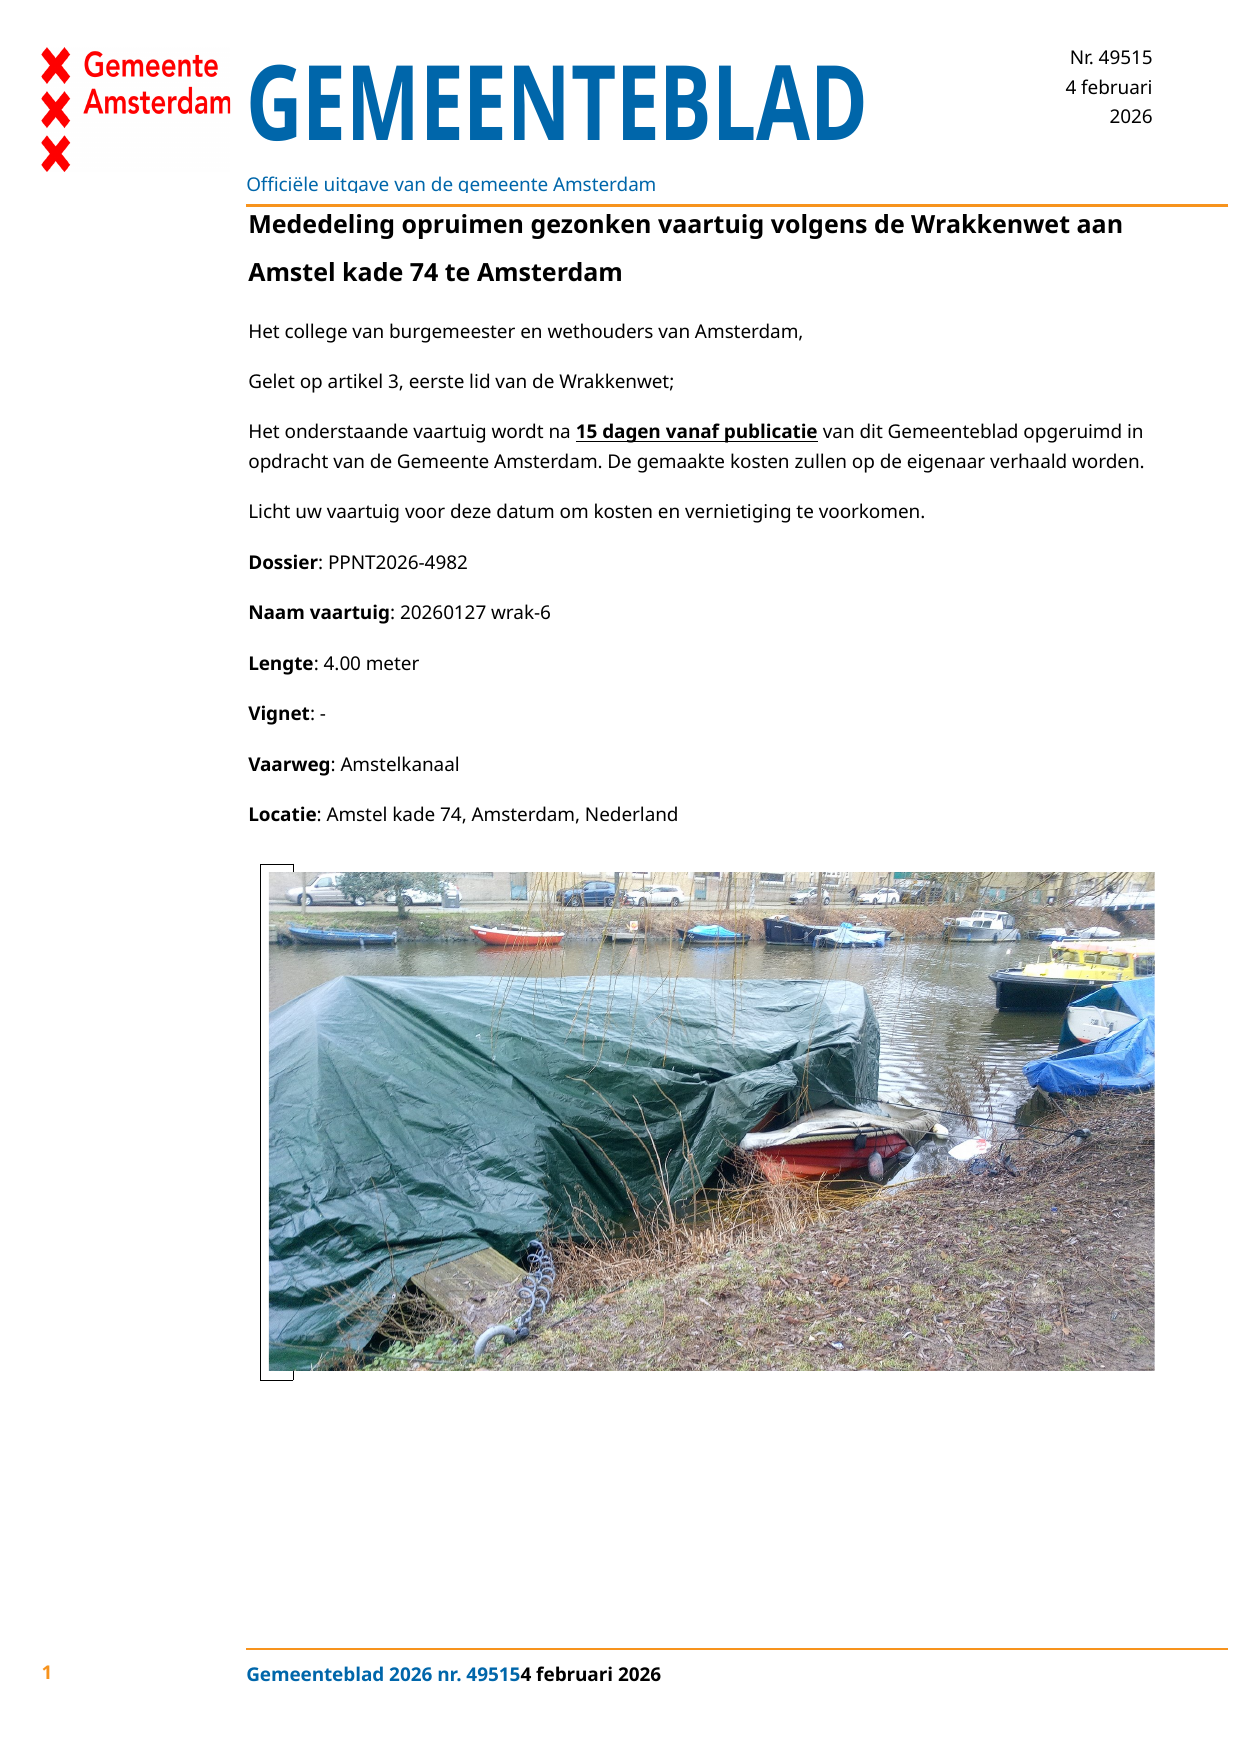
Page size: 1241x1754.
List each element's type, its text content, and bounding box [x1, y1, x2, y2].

picture [41, 47, 231, 172]
text Mededeling opruimen gezonken vaartuig volgens de Wrakkenwet aan Amstel kade 74 te Amsterdam [248, 207, 1152, 288]
text Licht uw vaartuig voor deze datum om kosten en vernietiging te voorkomen. [248, 499, 1152, 524]
text Naam vaartuig: 20260127 wrak-6 [248, 599, 1152, 625]
text Het college van burgemeester en wethouders van Amsterdam, [248, 318, 1152, 344]
text Gelet op artikel 3, eerste lid van de Wrakkenwet; [248, 368, 1152, 394]
text Het onderstaande vaartuig wordt na 15 dagen vanaf publicatie van dit Gemeenteblad opgeruimd in opdracht van de Gemeente Amsterdam. De gemaakte kosten zullen op de eigenaar verhaald worden. [248, 419, 1152, 474]
text Lengte: 4.00 meter [248, 650, 1152, 676]
text Locatie: Amstel kade 74, Amsterdam, Nederland [248, 801, 1152, 827]
picture [268, 872, 1155, 1371]
text Dossier: PPNT2026-4982 [248, 549, 1152, 575]
text Vignet: - [248, 700, 1152, 726]
text Vaarweg: Amstelkanaal [248, 751, 1152, 777]
